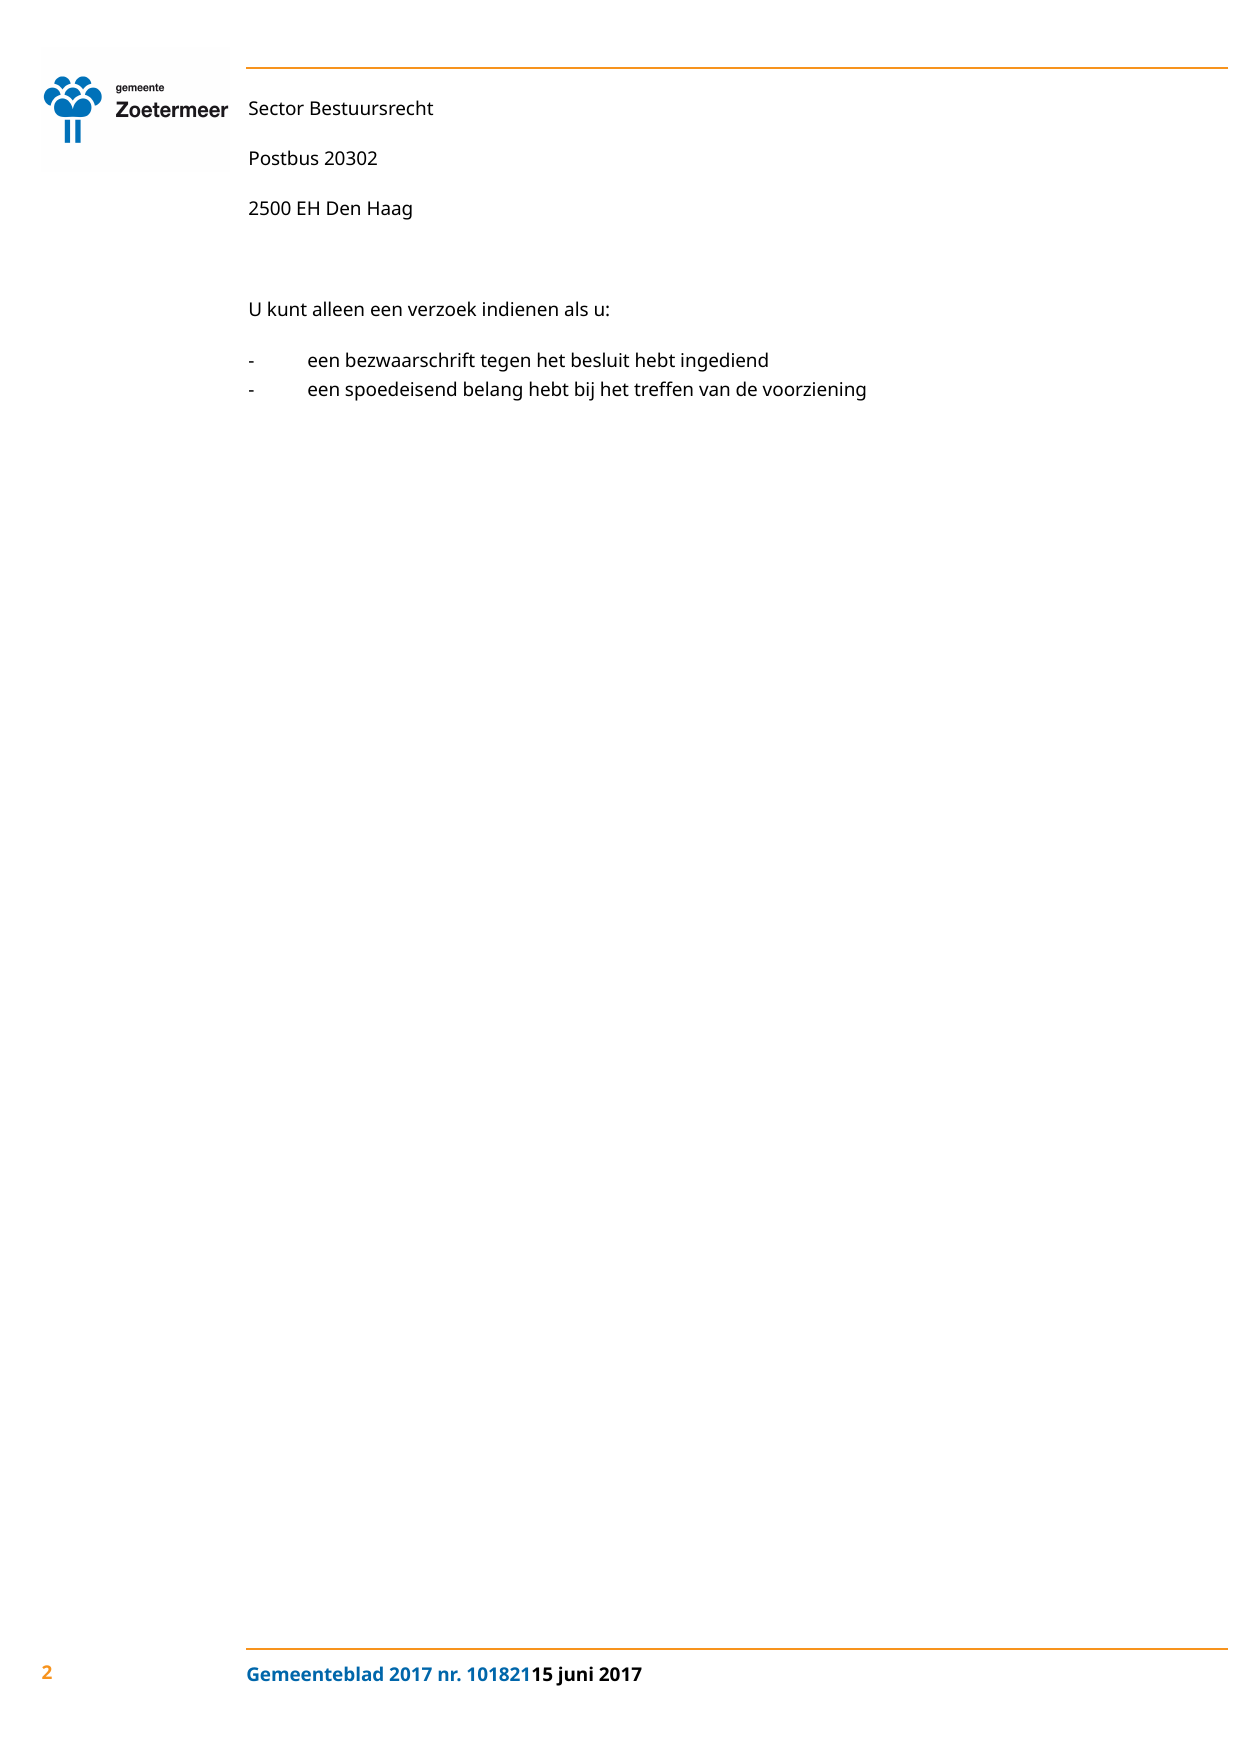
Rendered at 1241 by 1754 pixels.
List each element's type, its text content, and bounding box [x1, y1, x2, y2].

list een bezwaarschrift tegen het besluit hebt ingediend [248, 347, 1152, 373]
text Postbus 20302 [248, 145, 1152, 171]
picture [41, 47, 231, 172]
text 2500 EH Den Haag [248, 196, 1152, 221]
text Sector Bestuursrecht [248, 95, 1152, 121]
text U kunt alleen een verzoek indienen als u: [248, 296, 1152, 322]
list een spoedeisend belang hebt bij het treffen van de voorziening [248, 376, 1152, 402]
